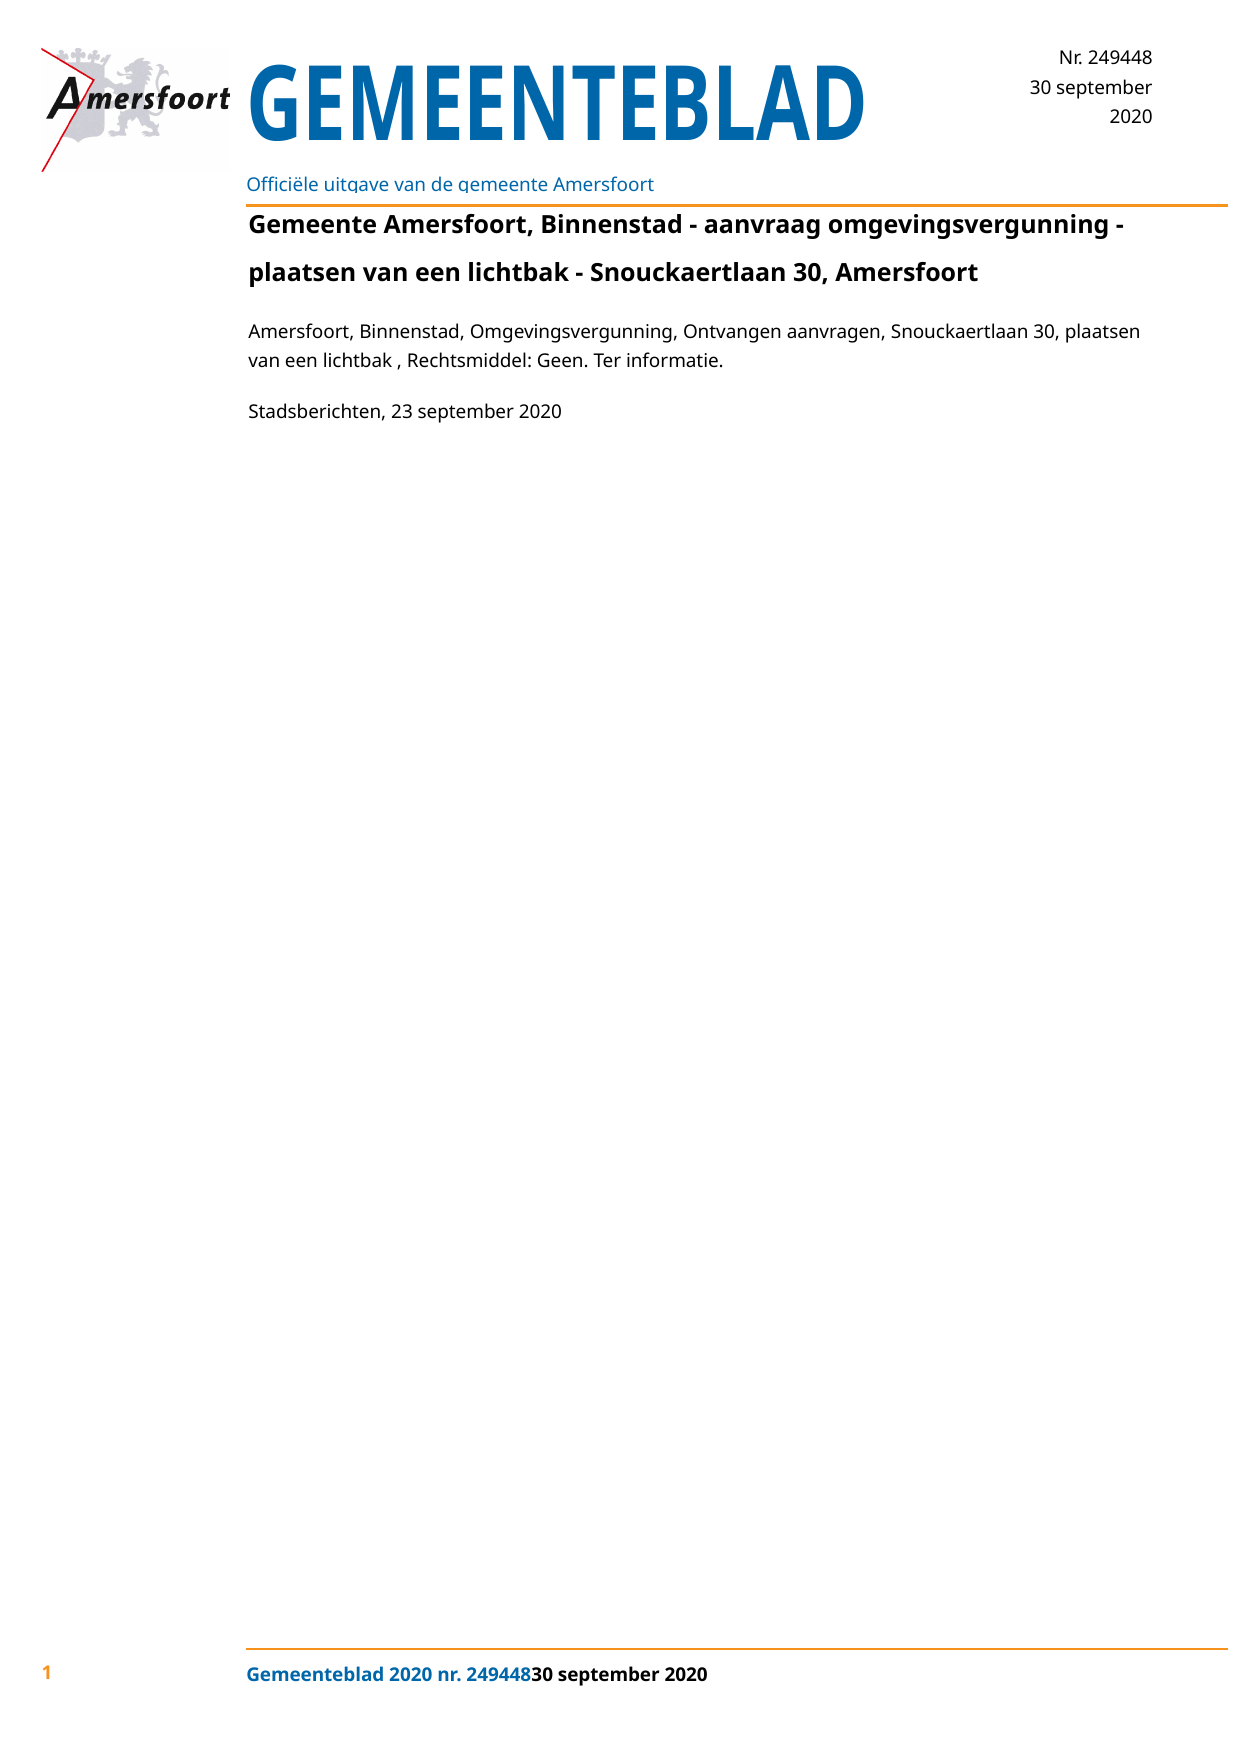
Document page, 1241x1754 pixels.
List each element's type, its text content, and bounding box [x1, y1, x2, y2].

text Amersfoort, Binnenstad, Omgevingsvergunning, Ontvangen aanvragen, Snouckaertlaan 30, plaatsen van een lichtbak , Rechtsmiddel: Geen. Ter informatie. [248, 318, 1152, 373]
text Gemeente Amersfoort, Binnenstad - aanvraag omgevingsvergunning - plaatsen van een lichtbak - Snouckaertlaan 30, Amersfoort [248, 207, 1152, 288]
text Stadsberichten, 23 september 2020 [248, 398, 1152, 424]
picture [41, 47, 231, 172]
